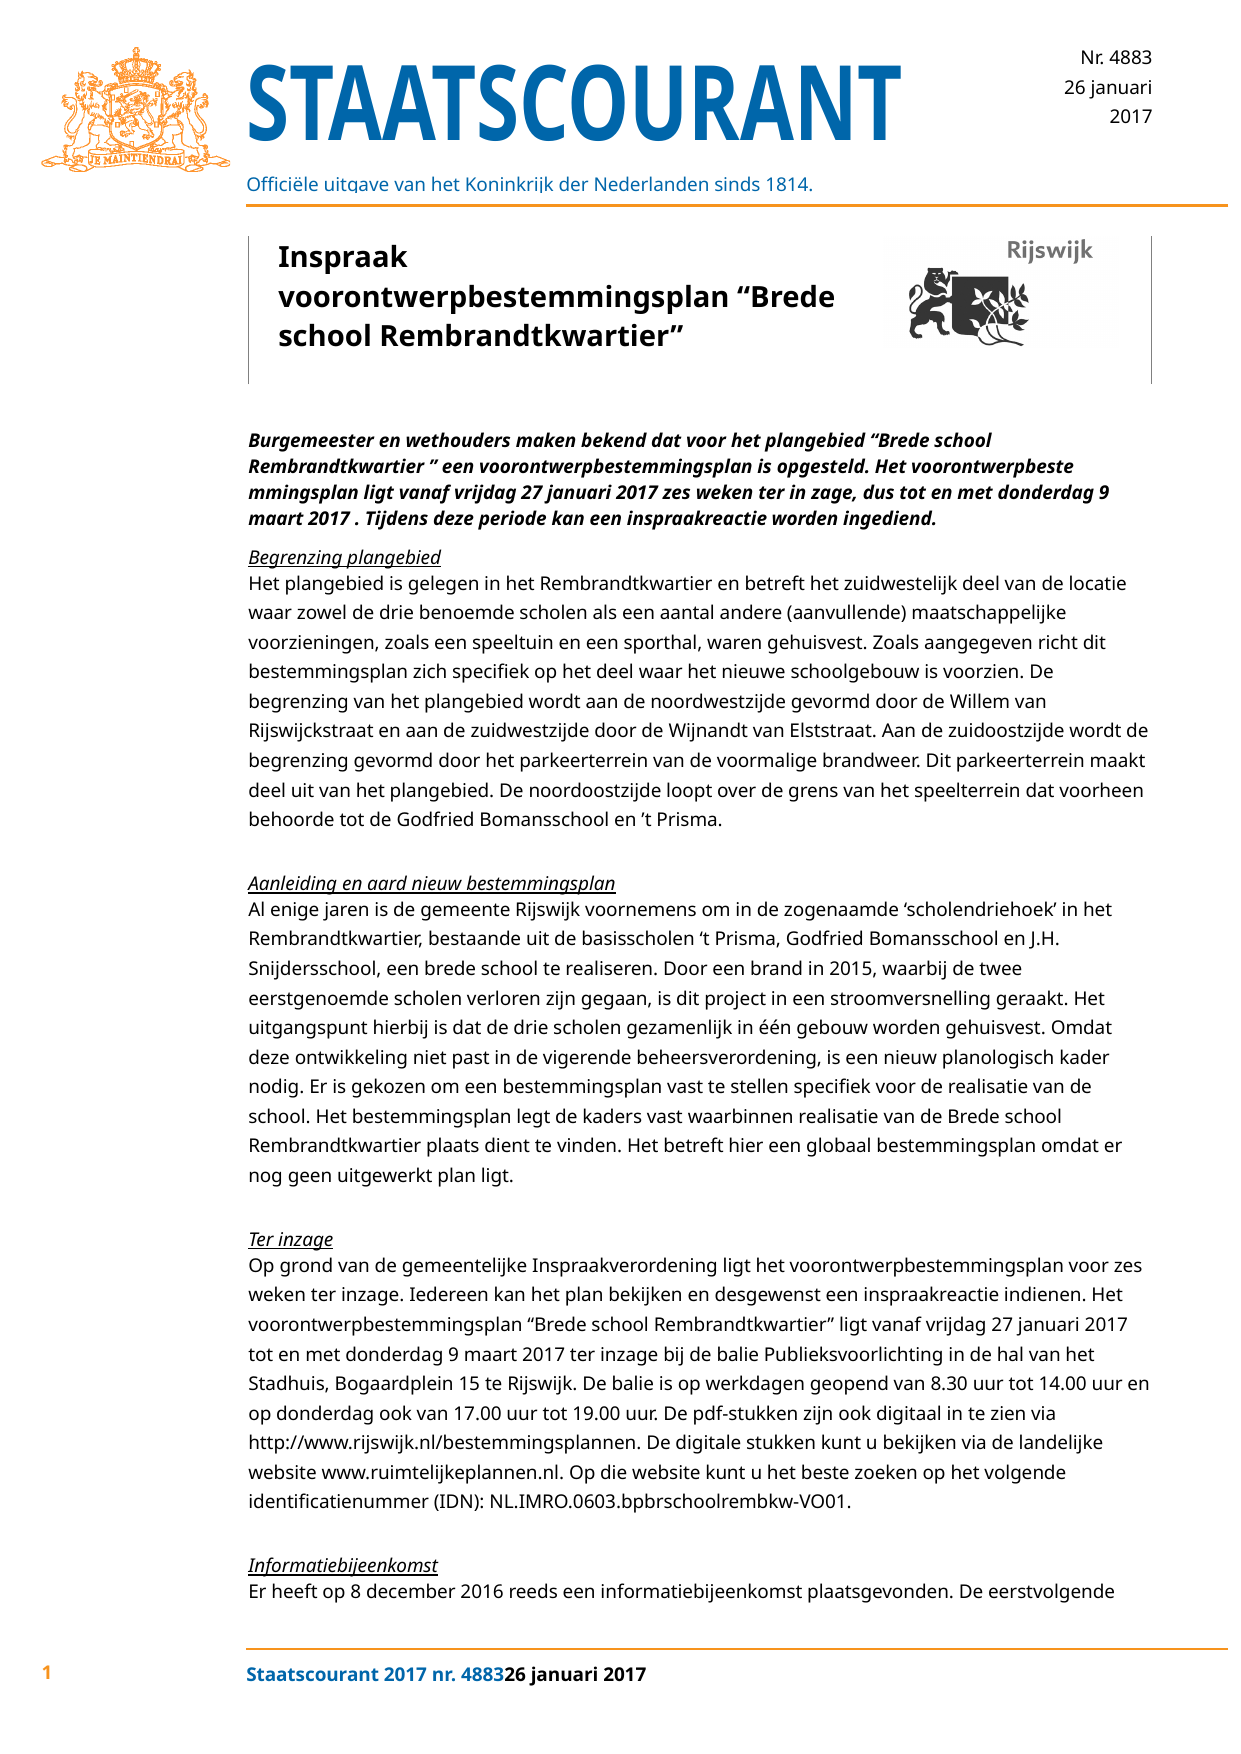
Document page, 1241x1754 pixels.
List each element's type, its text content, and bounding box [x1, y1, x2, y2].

picture [882, 236, 1119, 348]
text Burgemeester en wethouders maken bekend dat voor het plangebied “Brede school Rembrandtkwartier ” een voorontwerpbestemmingsplan is opgesteld. Het voorontwerpbeste mmingsplan ligt vanaf vrijdag 27 januari 2017 zes weken ter in zage, dus tot en met donderdag 9 maart 2017 . Tijdens deze periode kan een inspraakreactie worden ingediend. [248, 427, 1152, 530]
text Begrenzing plangebied [248, 544, 1152, 570]
text Informatiebijeenkomst [248, 1553, 1152, 1578]
table_header [850, 236, 1151, 384]
text Al enige jaren is de gemeente Rijswijk voornemens om in de zogenaamde ‘scholendriehoek’ in het Rembrandtkwartier, bestaande uit de basisscholen ‘t Prisma, Godfried Bomansschool en J.H. Snijdersschool, een brede school te realiseren. Door een brand in 2015, waarbij de twee eerstgenoemde scholen verloren zijn gegaan, is dit project in een stroomversnelling geraakt. Het uitgangspunt hierbij is dat de drie scholen gezamenlijk in één gebouw worden gehuisvest. Omdat deze ontwikkeling niet past in de vigerende beheersverordening, is een nieuw planologisch kader nodig. Er is gekozen om een bestemmingsplan vast te stellen specifiek voor de realisatie van de school. Het bestemmingsplan legt de kaders vast waarbinnen realisatie van de Brede school Rembrandtkwartier plaats dient te vinden. Het betreft hier een globaal bestemmingsplan omdat er nog geen uitgewerkt plan ligt. [248, 896, 1152, 1188]
text Op grond van de gemeentelijke Inspraakverordening ligt het voorontwerpbestemmingsplan voor zes weken ter inzage. Iedereen kan het plan bekijken en desgewenst een inspraakreactie indienen. Het voorontwerpbestemmingsplan “Brede school Rembrandtkwartier” ligt vanaf vrijdag 27 januari 2017 tot en met donderdag 9 maart 2017 ter inzage bij de balie Publieksvoorlichting in de hal van het Stadhuis, Bogaardplein 15 te Rijswijk. De balie is op werkdagen geopend van 8.30 uur tot 14.00 uur en op donderdag ook van 17.00 uur tot 19.00 uur. De pdf-stukken zijn ook digitaal in te zien via http://www.rijswijk.nl/bestemmingsplannen. De digitale stukken kunt u bekijken via de landelijke website www.ruimtelijkeplannen.nl. Op die website kunt u het beste zoeken op het volgende identificatienummer (IDN): NL.IMRO.0603.bpbrschoolrembkw-VO01. [248, 1252, 1152, 1514]
text Er heeft op 8 december 2016 reeds een informatiebijeenkomst plaatsgevonden. De eerstvolgende [248, 1578, 1152, 1604]
text Ter inzage [248, 1226, 1152, 1252]
table_header Inspraak voorontwerpbestemmingsplan “Brede school Rembrandtkwartier” [249, 236, 850, 384]
text Aanleiding en aard nieuw bestemmingsplan [248, 870, 1152, 896]
text Het plangebied is gelegen in het Rembrandtkwartier en betreft het zuidwestelijk deel van de locatie waar zowel de drie benoemde scholen als een aantal andere (aanvullende) maatschappelijke voorzieningen, zoals een speeltuin en een sporthal, waren gehuisvest. Zoals aangegeven richt dit bestemmingsplan zich specifiek op het deel waar het nieuwe schoolgebouw is voorzien. De begrenzing van het plangebied wordt aan de noordwestzijde gevormd door de Willem van Rijswijckstraat en aan de zuidwestzijde door de Wijnandt van Elststraat. Aan de zuidoostzijde wordt de begrenzing gevormd door het parkeerterrein van de voormalige brandweer. Dit parkeerterrein maakt deel uit van het plangebied. De noordoostzijde loopt over de grens van het speelterrein dat voorheen behoorde tot de Godfried Bomansschool en ’t Prisma. [248, 570, 1152, 832]
picture [41, 47, 231, 172]
